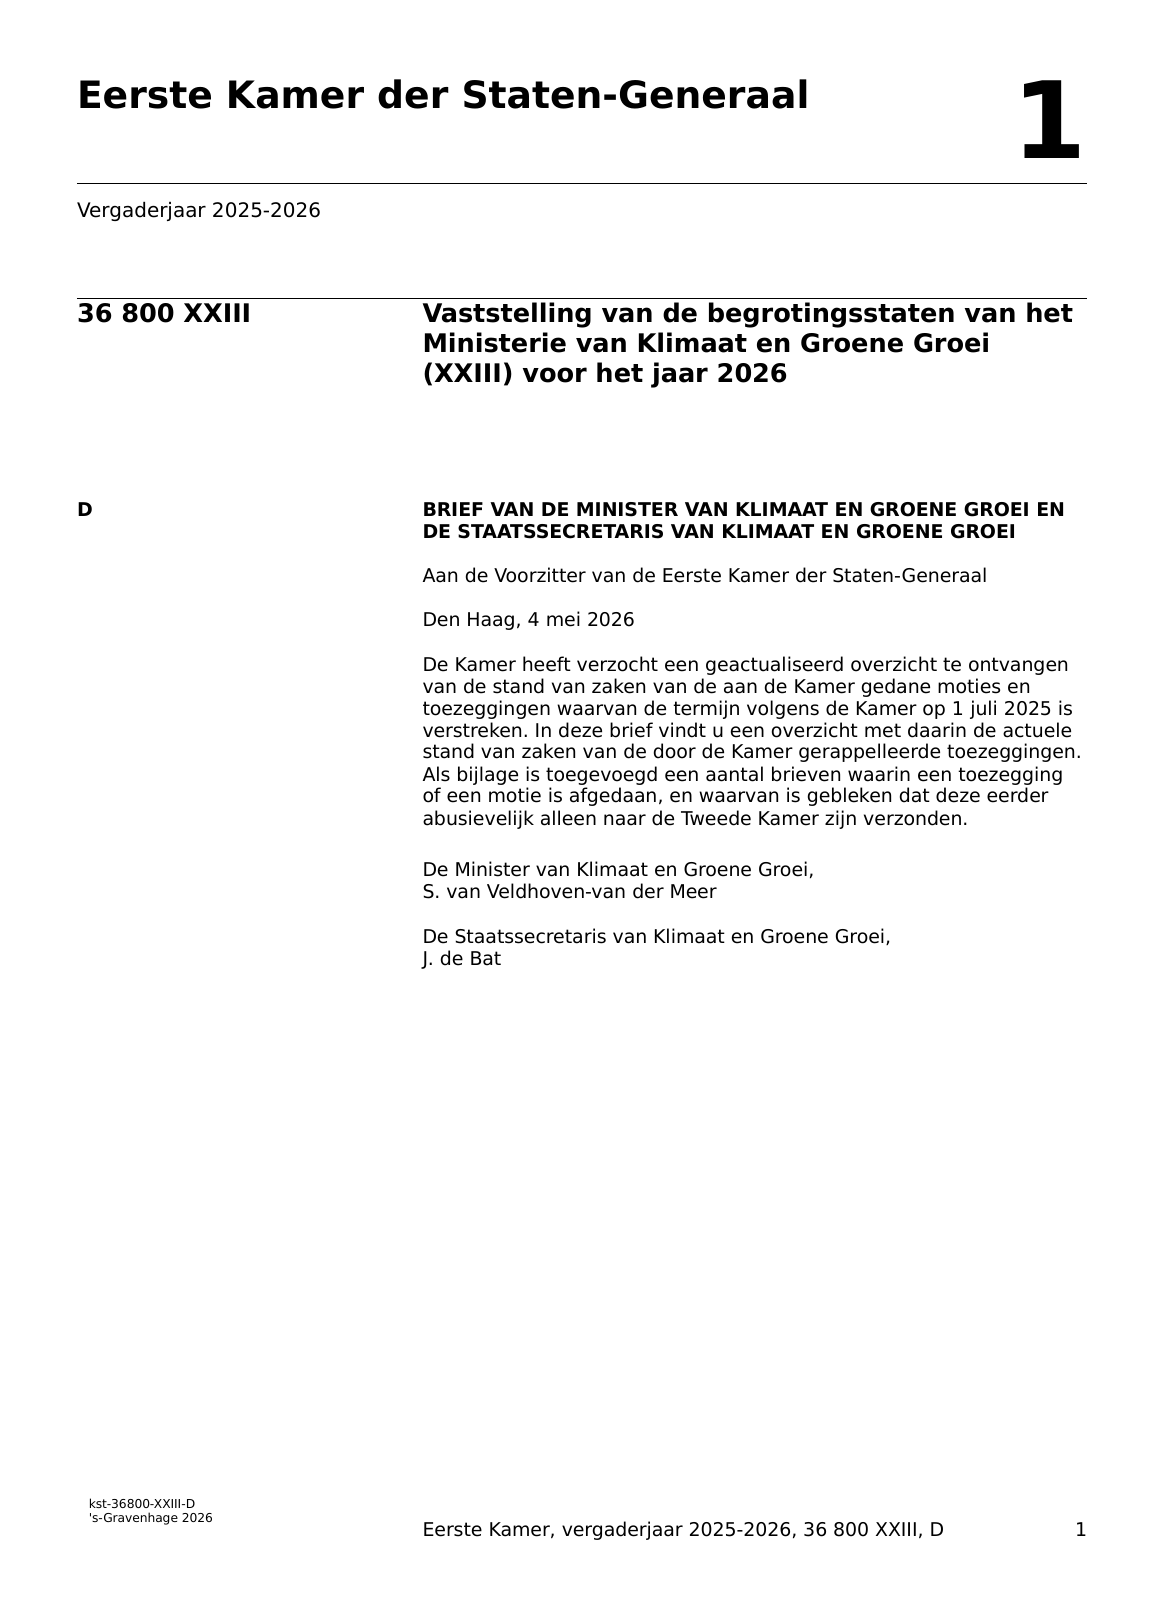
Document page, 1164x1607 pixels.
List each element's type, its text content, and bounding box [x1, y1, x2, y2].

text De Minister van Klimaat en Groene Groei, S. van Veldhoven-van der Meer [422, 859, 1087, 903]
text De Kamer heeft verzocht een geactualiseerd overzicht te ontvangen van de stand van zaken van de aan de Kamer gedane moties en toezeggingen waarvan de termijn volgens de Kamer op 1 juli 2025 is verstreken. In deze brief vindt u een overzicht met daarin de actuele stand van zaken van de door de Kamer gerappelleerde toezeggingen. Als bijlage is toegevoegd een aantal brieven waarin een toezegging of een motie is afgedaan, en waarvan is gebleken dat deze eerder abusievelijk alleen naar de Tweede Kamer zijn verzonden. [422, 653, 1087, 829]
table_cell Vergaderjaar 2025-2026 [77, 184, 1087, 298]
text De Staatssecretaris van Klimaat en Groene Groei, J. de Bat [422, 926, 1087, 969]
text Den Haag, 4 mei 2026 [422, 609, 1087, 631]
subtitle D BRIEF VAN DE MINISTER VAN KLIMAAT EN GROENE GROEI EN DE STAATSSECRETARIS VAN KLIMAAT EN GROENE GROEI [77, 499, 1087, 543]
subtitle 36 800 XXIII Vaststelling van de begrotingsstaten van het Ministerie van Klimaat en Groene Groei (XXIII) voor het jaar 2026 [77, 299, 1087, 388]
text 's-Gravenhage 2026 [88, 1511, 323, 1525]
text Aan de Voorzitter van de Eerste Kamer der Staten-Generaal [422, 565, 1087, 587]
table_header Eerste Kamer der Staten-Generaal [77, 59, 886, 183]
text kst-36800-XXIII-D [88, 1497, 323, 1511]
table_header 1 [886, 59, 1087, 183]
